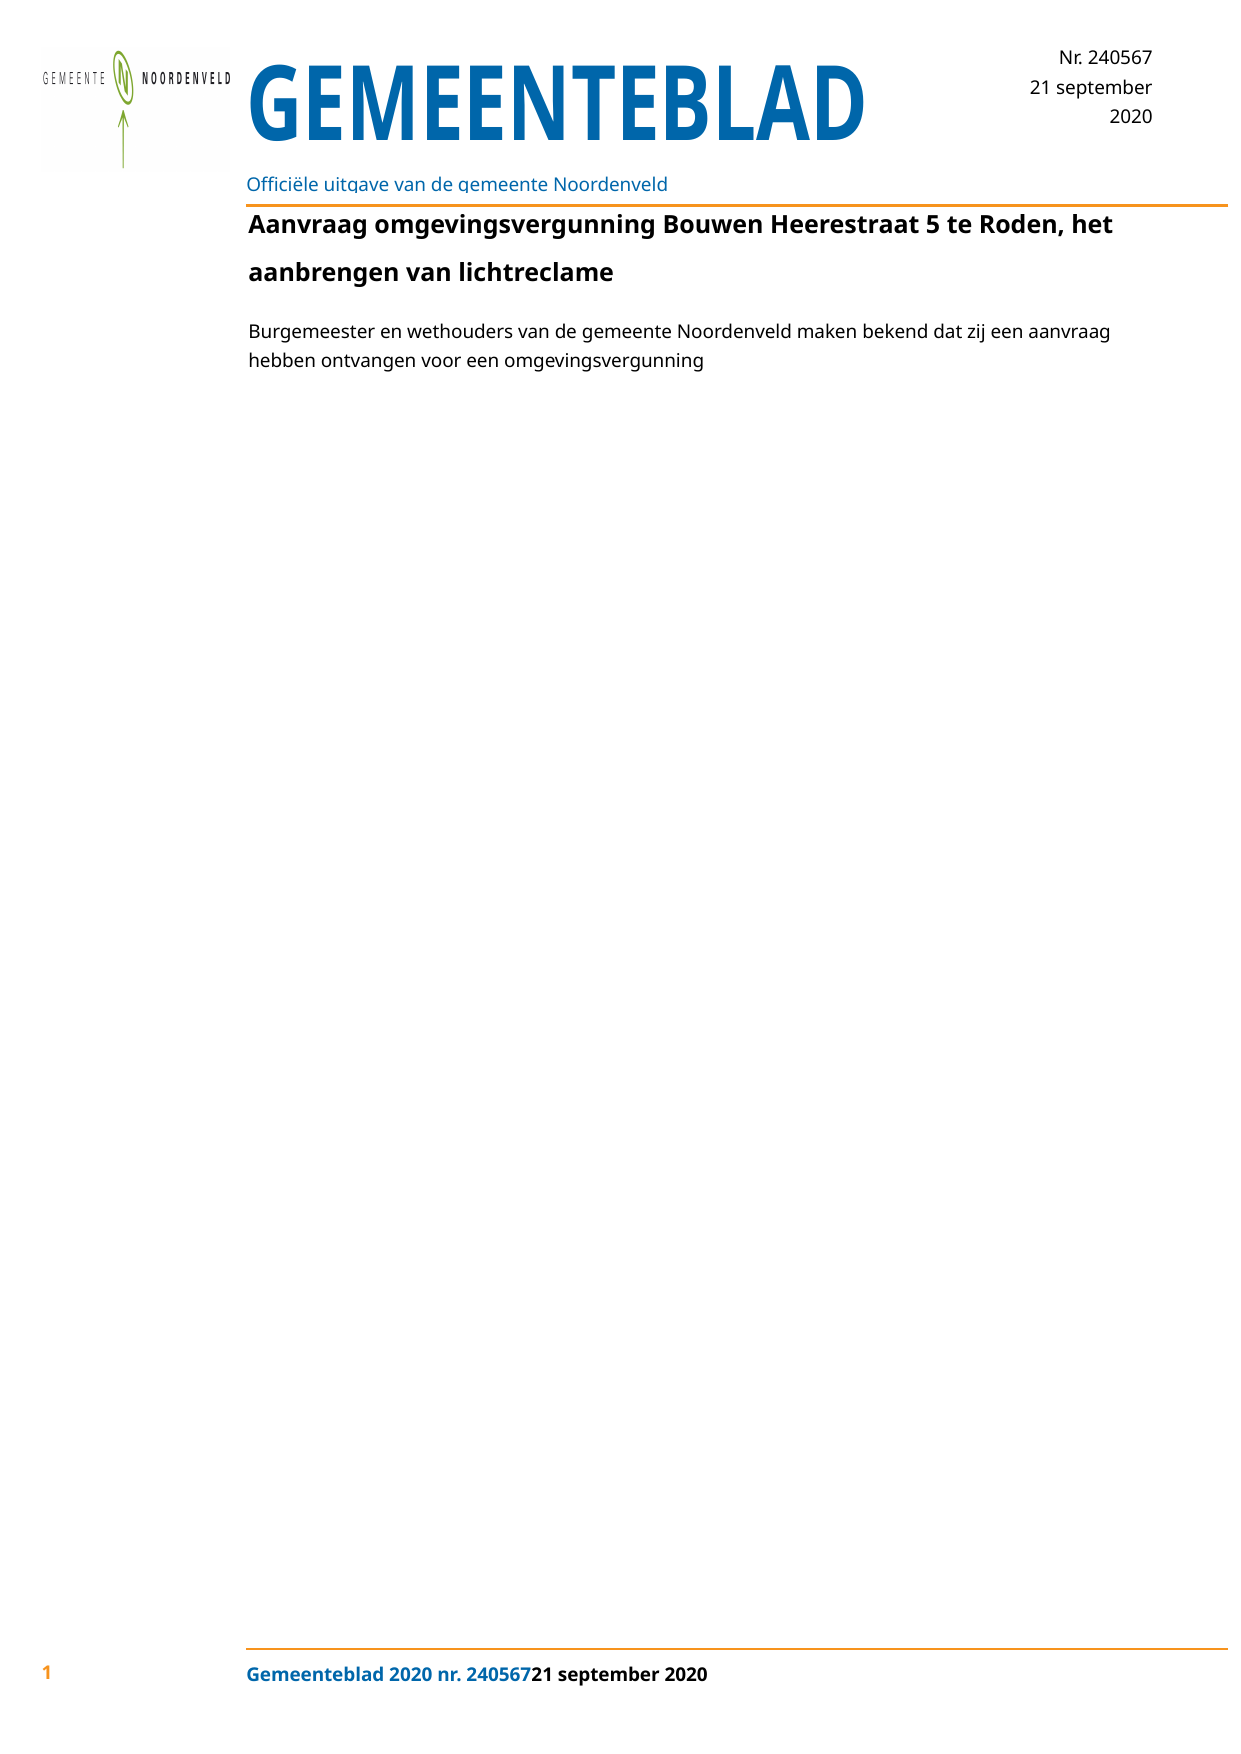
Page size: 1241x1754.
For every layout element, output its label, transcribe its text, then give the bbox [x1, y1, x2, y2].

text Aanvraag omgevingsvergunning Bouwen Heerestraat 5 te Roden, het aanbrengen van lichtreclame [248, 207, 1152, 288]
picture [41, 47, 231, 172]
text Burgemeester en wethouders van de gemeente Noordenveld maken bekend dat zij een aanvraag hebben ontvangen voor een omgevingsvergunning [248, 318, 1152, 373]
